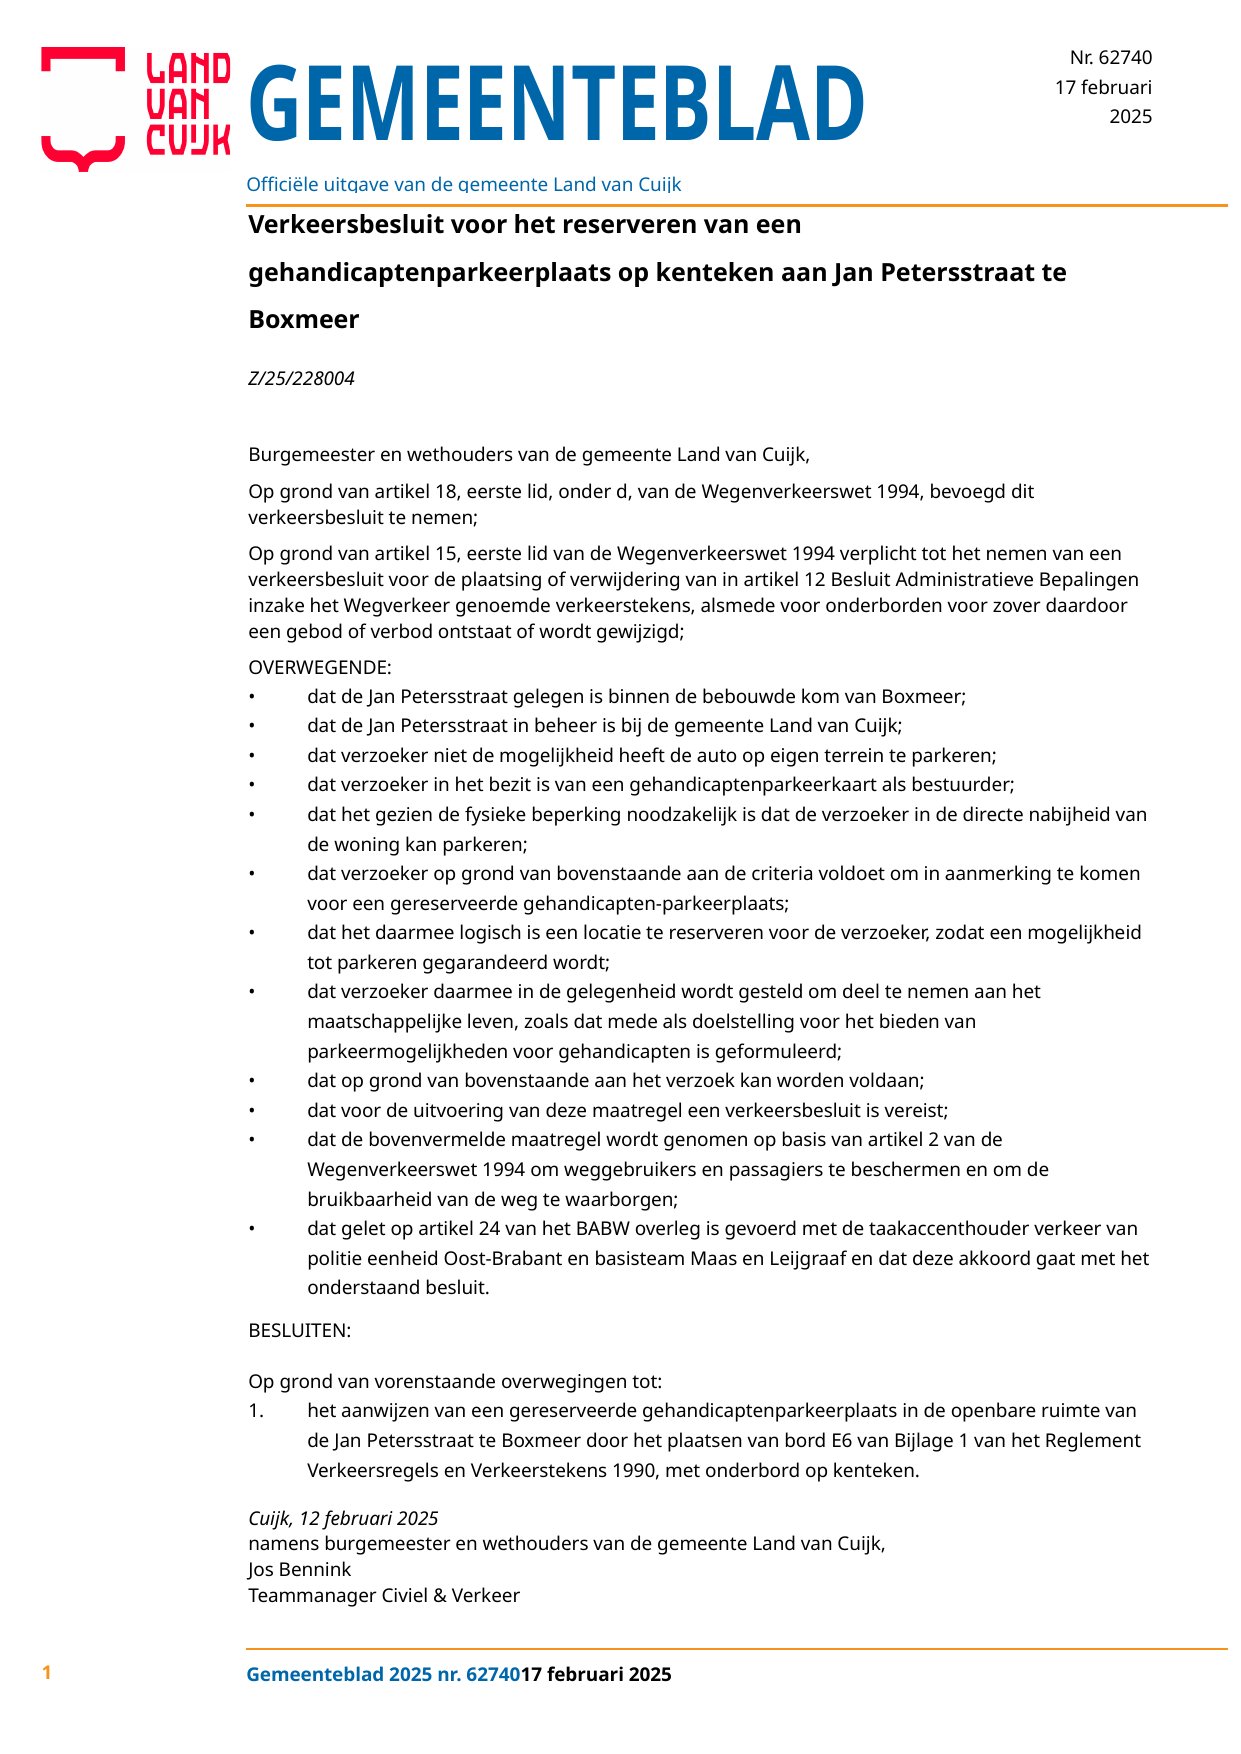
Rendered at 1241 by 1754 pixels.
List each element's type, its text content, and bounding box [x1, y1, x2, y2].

list het aanwijzen van een gereserveerde gehandicaptenparkeerplaats in de openbare ruimte van de Jan Petersstraat te Boxmeer door het plaatsen van bord E6 van Bijlage 1 van het Reglement Verkeersregels en Verkeerstekens 1990, met onderbord op kenteken. [248, 1398, 1152, 1483]
list dat verzoeker niet de mogelijkheid heeft de auto op eigen terrein te parkeren; [248, 742, 1152, 768]
list dat op grond van bovenstaande aan het verzoek kan worden voldaan; [248, 1067, 1152, 1093]
text Verkeersbesluit voor het reserveren van een gehandicaptenparkeerplaats op kenteken aan Jan Petersstraat te Boxmeer [248, 207, 1152, 336]
list dat het daarmee logisch is een locatie te reserveren voor de verzoeker, zodat een mogelijkheid tot parkeren gegarandeerd wordt; [248, 919, 1152, 975]
picture [41, 47, 231, 172]
list dat verzoeker daarmee in de gelegenheid wordt gesteld om deel te nemen aan het maatschappelijke leven, zoals dat mede als doelstelling voor het bieden van parkeermogelijkheden voor gehandicapten is geformuleerd; [248, 979, 1152, 1063]
text Cuijk, 12 februari 2025 [248, 1505, 1152, 1530]
list dat voor de uitvoering van deze maatregel een verkeersbesluit is vereist; [248, 1097, 1152, 1123]
list dat verzoeker in het bezit is van een gehandicaptenparkeerkaart als bestuurder; [248, 772, 1152, 797]
list dat de Jan Petersstraat in beheer is bij de gemeente Land van Cuijk; [248, 712, 1152, 738]
text Burgemeester en wethouders van de gemeente Land van Cuijk, [248, 442, 1152, 467]
list dat de Jan Petersstraat gelegen is binnen de bebouwde kom van Boxmeer; [248, 683, 1152, 708]
text Teammanager Civiel & Verkeer [248, 1582, 1152, 1608]
list dat verzoeker op grond van bovenstaande aan de criteria voldoet om in aanmerking te komen voor een gereserveerde gehandicapten-parkeerplaats; [248, 860, 1152, 916]
text Z/25/228004 [248, 366, 1152, 391]
text BESLUITEN: [248, 1318, 1152, 1343]
text Op grond van vorenstaande overwegingen tot: [248, 1368, 1152, 1394]
text OVERWEGENDE: [248, 654, 1152, 680]
text Op grond van artikel 15, eerste lid van de Wegenverkeerswet 1994 verplicht tot het nemen van een verkeersbesluit voor de plaatsing of verwijdering van in artikel 12 Besluit Administratieve Bepalingen inzake het Wegverkeer genoemde verkeerstekens, alsmede voor onderborden voor zover daardoor een gebod of verbod ontstaat of wordt gewijzigd; [248, 541, 1152, 643]
list dat gelet op artikel 24 van het BABW overleg is gevoerd met de taakaccenthouder verkeer van politie eenheid Oost-Brabant en basisteam Maas en Leijgraaf en dat deze akkoord gaat met het onderstaand besluit. [248, 1215, 1152, 1300]
text namens burgemeester en wethouders van de gemeente Land van Cuijk, [248, 1530, 1152, 1556]
text Jos Bennink [248, 1556, 1152, 1582]
list dat de bovenvermelde maatregel wordt genomen op basis van artikel 2 van de Wegenverkeerswet 1994 om weggebruikers en passagiers te beschermen en om de bruikbaarheid van de weg te waarborgen; [248, 1127, 1152, 1211]
list dat het gezien de fysieke beperking noodzakelijk is dat de verzoeker in de directe nabijheid van de woning kan parkeren; [248, 801, 1152, 856]
text Op grond van artikel 18, eerste lid, onder d, van de Wegenverkeerswet 1994, bevoegd dit verkeersbesluit te nemen; [248, 478, 1152, 530]
